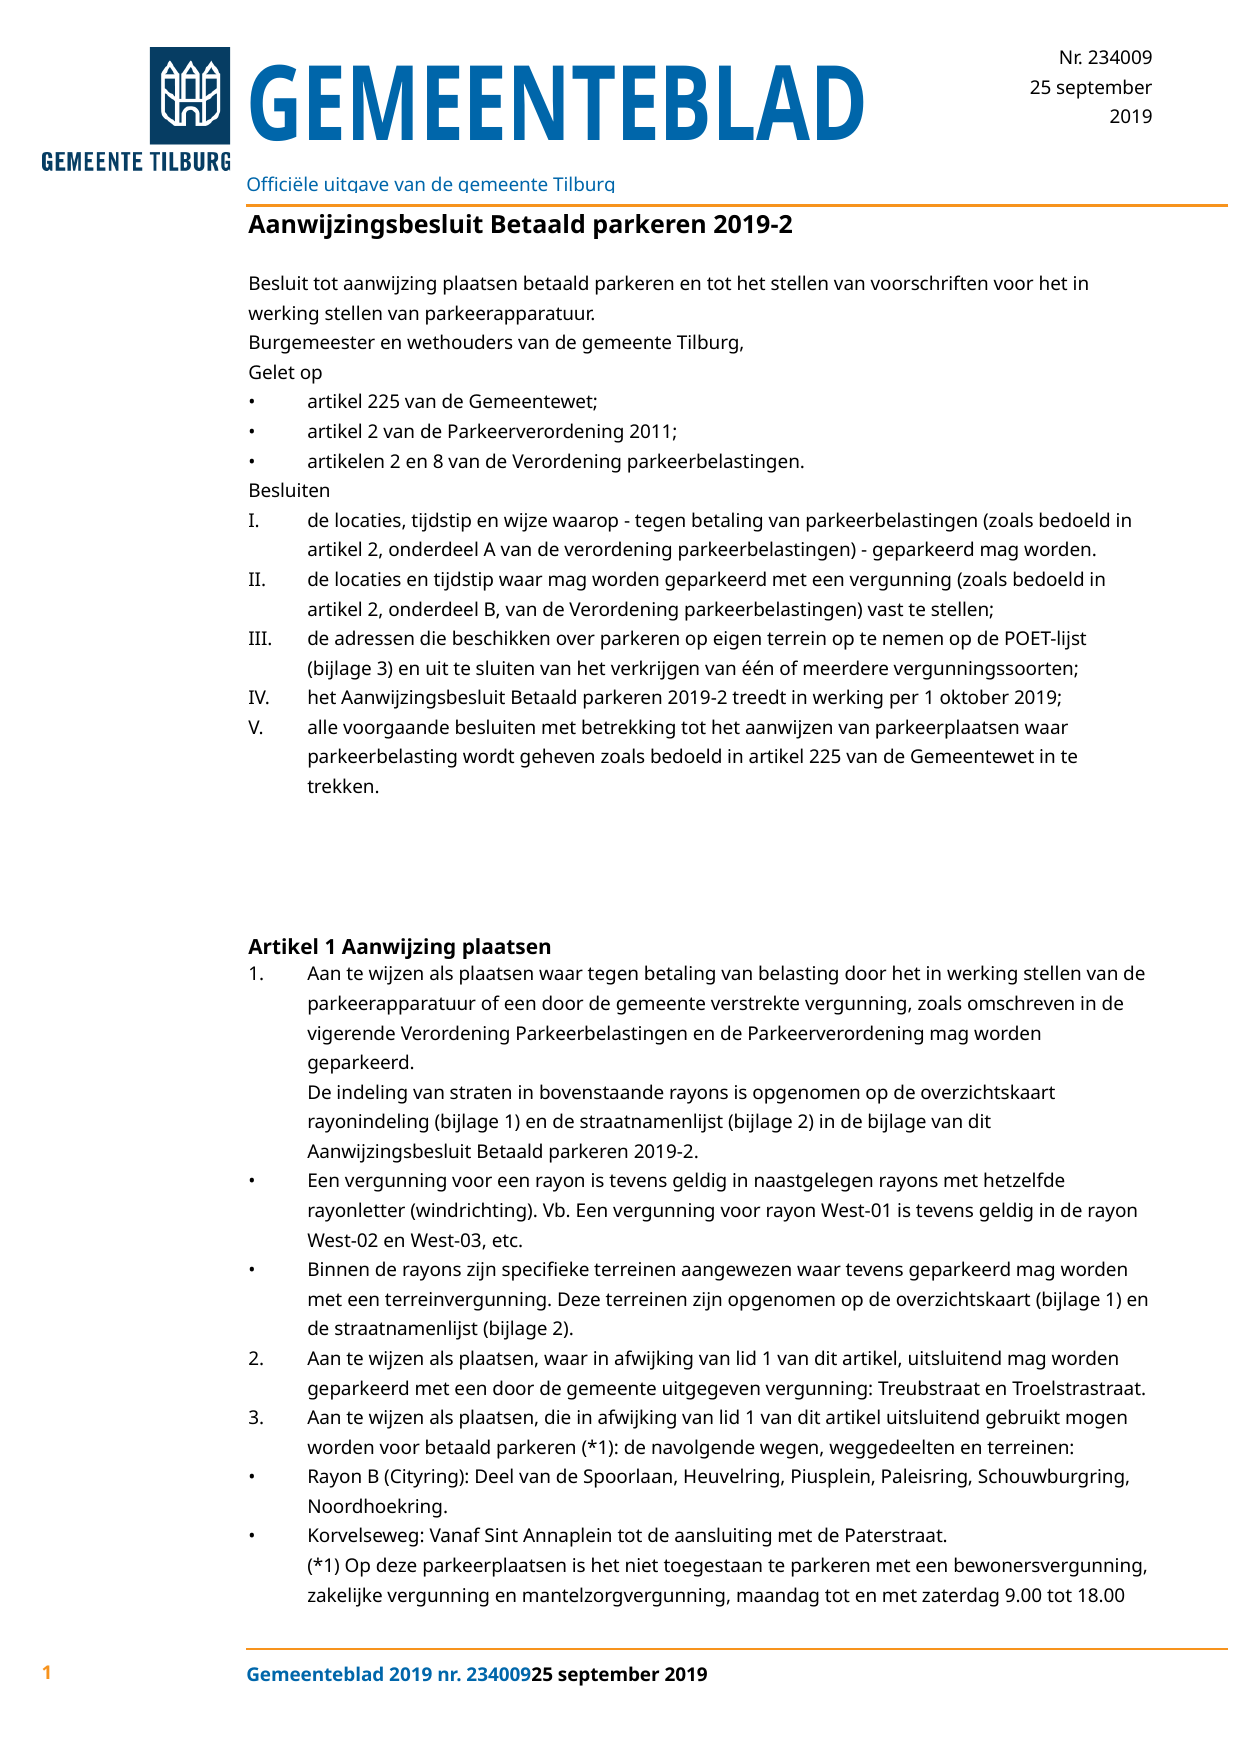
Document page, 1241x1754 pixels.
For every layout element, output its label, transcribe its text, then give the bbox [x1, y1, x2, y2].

list Binnen de rayons zijn specifieke terreinen aangewezen waar tevens geparkeerd mag worden met een terreinvergunning. Deze terreinen zijn opgenomen op de overzichtskaart (bijlage 1) en de straatnamenlijst (bijlage 2). [248, 1256, 1152, 1341]
list het Aanwijzingsbesluit Betaald parkeren 2019-2 treedt in werking per 1 oktober 2019; [248, 684, 1152, 710]
list de adressen die beschikken over parkeren op eigen terrein op te nemen op de POET-lijst (bijlage 3) en uit te sluiten van het verkrijgen van één of meerdere vergunningssoorten; [248, 625, 1152, 681]
list Aan te wijzen als plaatsen, waar in afwijking van lid 1 van dit artikel, uitsluitend mag worden geparkeerd met een door de gemeente uitgegeven vergunning: Treubstraat en Troelstrastraat. [248, 1345, 1152, 1400]
text Besluit tot aanwijzing plaatsen betaald parkeren en tot het stellen van voorschriften voor het in werking stellen van parkeerapparatuur. [248, 270, 1152, 326]
list Rayon B (Cityring): Deel van de Spoorlaan, Heuvelring, Piusplein, Paleisring, Schouwburgring, Noordhoekring. [248, 1463, 1152, 1519]
text Besluiten [248, 477, 1152, 503]
text Burgemeester en wethouders van de gemeente Tilburg, [248, 329, 1152, 355]
list De indeling van straten in bovenstaande rayons is opgenomen op de overzichtskaart rayonindeling (bijlage 1) en de straatnamenlijst (bijlage 2) in de bijlage van dit Aanwijzingsbesluit Betaald parkeren 2019-2. [248, 1079, 1152, 1164]
list artikel 2 van de Parkeerverordening 2011; [248, 418, 1152, 444]
text Gelet op [248, 359, 1152, 385]
list alle voorgaande besluiten met betrekking tot het aanwijzen van parkeerplaatsen waar parkeerbelasting wordt geheven zoals bedoeld in artikel 225 van de Gemeentewet in te trekken. [248, 714, 1152, 799]
picture [41, 47, 231, 172]
list artikelen 2 en 8 van de Verordening parkeerbelastingen. [248, 448, 1152, 473]
list de locaties en tijdstip waar mag worden geparkeerd met een vergunning (zoals bedoeld in artikel 2, onderdeel B, van de Verordening parkeerbelastingen) vast te stellen; [248, 566, 1152, 621]
list Aan te wijzen als plaatsen, die in afwijking van lid 1 van dit artikel uitsluitend gebruikt mogen worden voor betaald parkeren (*1): de navolgende wegen, weggedeelten en terreinen: [248, 1404, 1152, 1459]
text Artikel 1 Aanwijzing plaatsen [248, 932, 1152, 961]
list Aan te wijzen als plaatsen waar tegen betaling van belasting door het in werking stellen van de parkeerapparatuur of een door de gemeente verstrekte vergunning, zoals omschreven in de vigerende Verordening Parkeerbelastingen en de Parkeerverordening mag worden geparkeerd. [248, 961, 1152, 1075]
list artikel 225 van de Gemeentewet; [248, 389, 1152, 414]
list de locaties, tijdstip en wijze waarop - tegen betaling van parkeerbelastingen (zoals bedoeld in artikel 2, onderdeel A van de verordening parkeerbelastingen) - geparkeerd mag worden. [248, 507, 1152, 562]
list Een vergunning voor een rayon is tevens geldig in naastgelegen rayons met hetzelfde rayonletter (windrichting). Vb. Een vergunning voor rayon West-01 is tevens geldig in de rayon West-02 en West-03, etc. [248, 1168, 1152, 1252]
list (*1) Op deze parkeerplaatsen is het niet toegestaan te parkeren met een bewonersvergunning, zakelijke vergunning en mantelzorgvergunning, maandag tot en met zaterdag 9.00 tot 18.00 [248, 1552, 1152, 1607]
list Korvelseweg: Vanaf Sint Annaplein tot de aansluiting met de Paterstraat. [248, 1523, 1152, 1548]
text Aanwijzingsbesluit Betaald parkeren 2019-2 [248, 207, 1152, 241]
